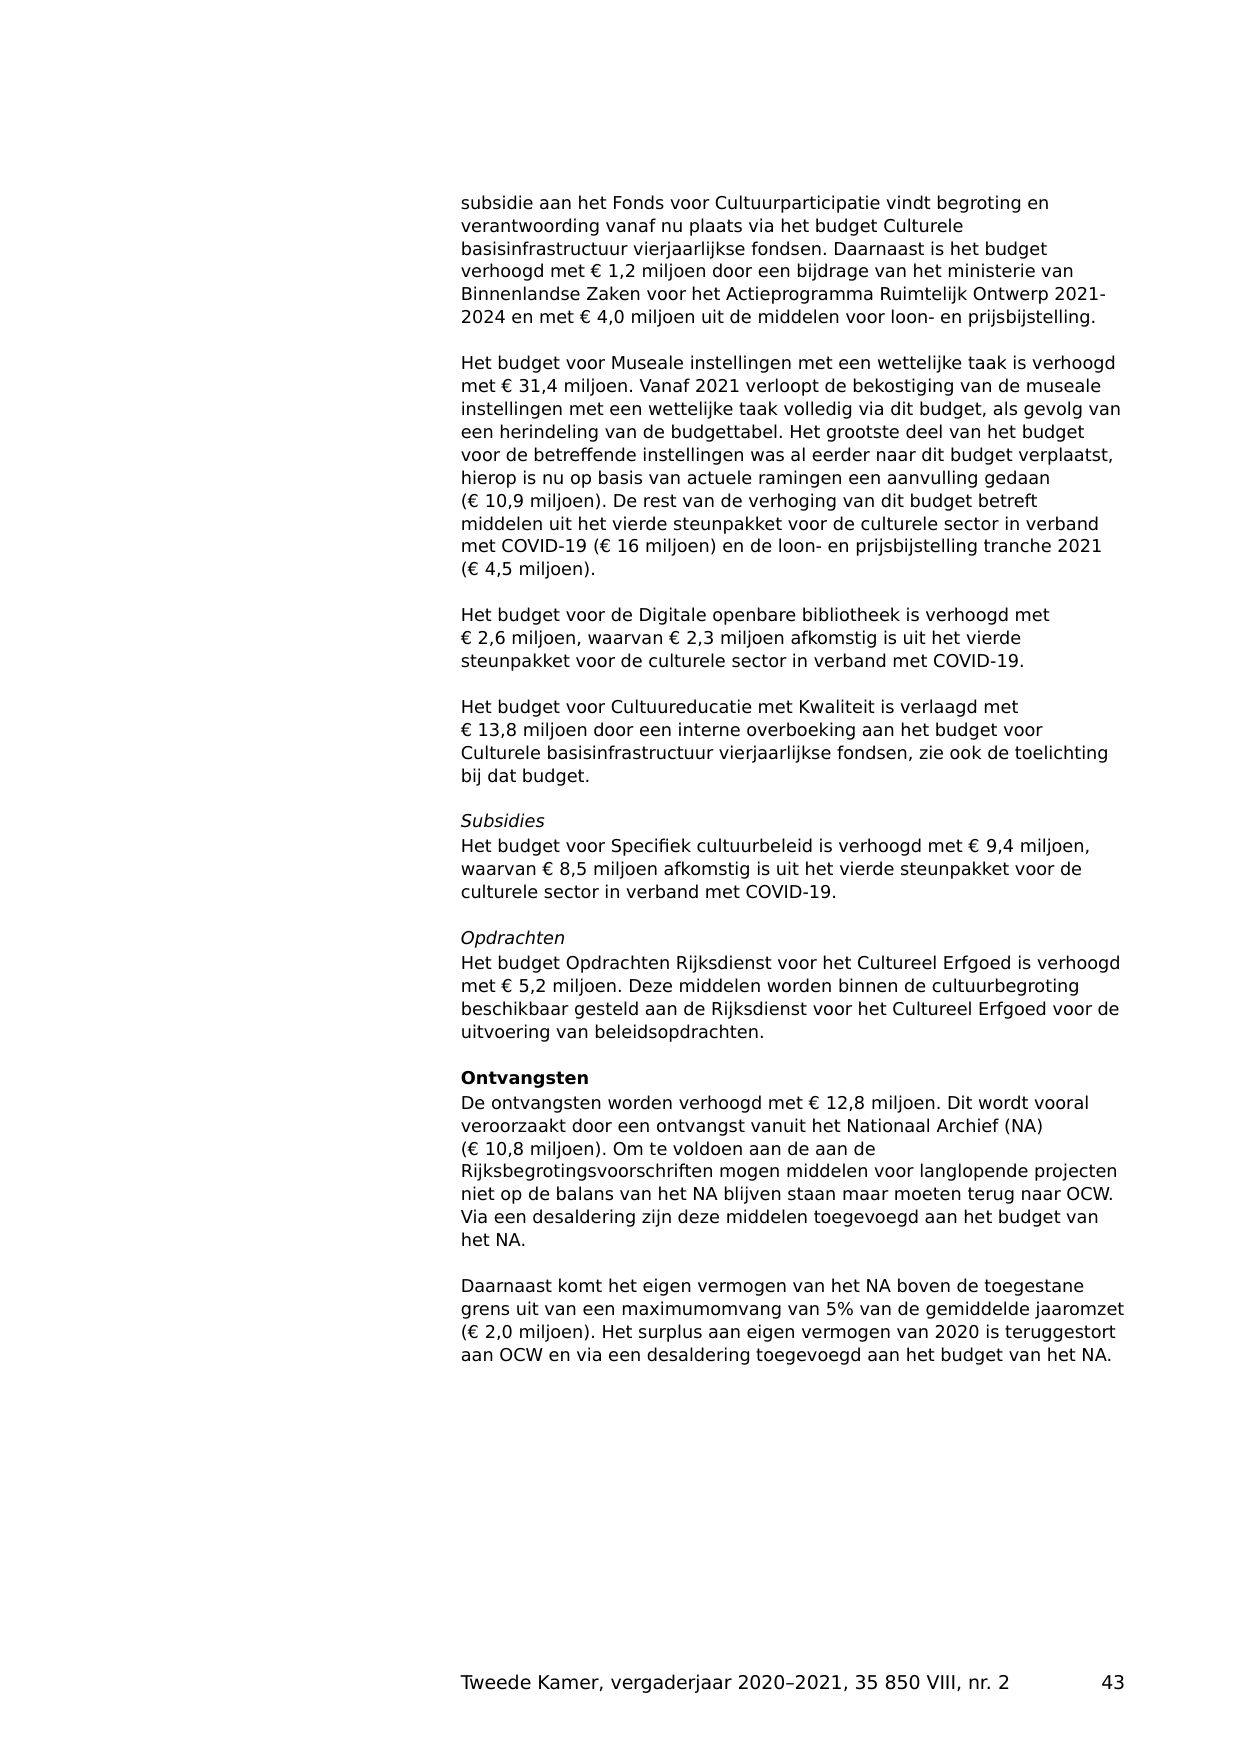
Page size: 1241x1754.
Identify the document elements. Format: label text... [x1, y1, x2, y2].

text Het budget voor de Digitale openbare bibliotheek is verhoogd met € 2,6 miljoen, waarvan € 2,3 miljoen afkomstig is uit het vierde steunpakket voor de culturele sector in verband met COVID-19. [461, 603, 1125, 672]
text Het budget voor Cultuureducatie met Kwaliteit is verlaagd met € 13,8 miljoen door een interne overboeking aan het budget voor Culturele basisinfrastructuur vierjaarlijkse fondsen, zie ook de toelichting bij dat budget. [461, 695, 1125, 787]
text Daarnaast komt het eigen vermogen van het NA boven de toegestane grens uit van een maximumomvang van 5% van de gemiddelde jaaromzet (€ 2,0 miljoen). Het surplus aan eigen vermogen van 2020 is teruggestort aan OCW en via een desaldering toegevoegd aan het budget van het NA. [461, 1274, 1125, 1366]
text Subsidies [461, 809, 1125, 832]
text De ontvangsten worden verhoogd met € 12,8 miljoen. Dit wordt vooral veroorzaakt door een ontvangst vanuit het Nationaal Archief (NA) (€ 10,8 miljoen). Om te voldoen aan de aan de Rijksbegrotingsvoorschriften mogen middelen voor langlopende projecten niet op de balans van het NA blijven staan maar moeten terug naar OCW. Via een desaldering zijn deze middelen toegevoegd aan het budget van het NA. [461, 1091, 1125, 1251]
text Ontvangsten [461, 1066, 1125, 1089]
text Het budget voor Specifiek cultuurbeleid is verhoogd met € 9,4 miljoen, waarvan € 8,5 miljoen afkomstig is uit het vierde steunpakket voor de culturele sector in verband met COVID-19. [461, 834, 1125, 903]
text Het budget Opdrachten Rijksdienst voor het Cultureel Erfgoed is verhoogd met € 5,2 miljoen. Deze middelen worden binnen de cultuurbegroting beschikbaar gesteld aan de Rijksdienst voor het Cultureel Erfgoed voor de uitvoering van beleidsopdrachten. [461, 951, 1125, 1043]
text subsidie aan het Fonds voor Cultuurparticipatie vindt begroting en verantwoording vanaf nu plaats via het budget Culturele basisinfrastructuur vierjaarlijkse fondsen. Daarnaast is het budget verhoogd met € 1,2 miljoen door een bijdrage van het ministerie van Binnenlandse Zaken voor het Actieprogramma Ruimtelijk Ontwerp 2021-2024 en met € 4,0 miljoen uit de middelen voor loon- en prijsbijstelling. [461, 191, 1125, 328]
text Het budget voor Museale instellingen met een wettelijke taak is verhoogd met € 31,4 miljoen. Vanaf 2021 verloopt de bekostiging van de museale instellingen met een wettelijke taak volledig via dit budget, als gevolg van een herindeling van de budgettabel. Het grootste deel van het budget voor de betreffende instellingen was al eerder naar dit budget verplaatst, hierop is nu op basis van actuele ramingen een aanvulling gedaan (€ 10,9 miljoen). De rest van de verhoging van dit budget betreft middelen uit het vierde steunpakket voor de culturele sector in verband met COVID-19 (€ 16 miljoen) en de loon- en prijsbijstelling tranche 2021 (€ 4,5 miljoen). [461, 351, 1125, 580]
text Opdrachten [461, 926, 1125, 949]
